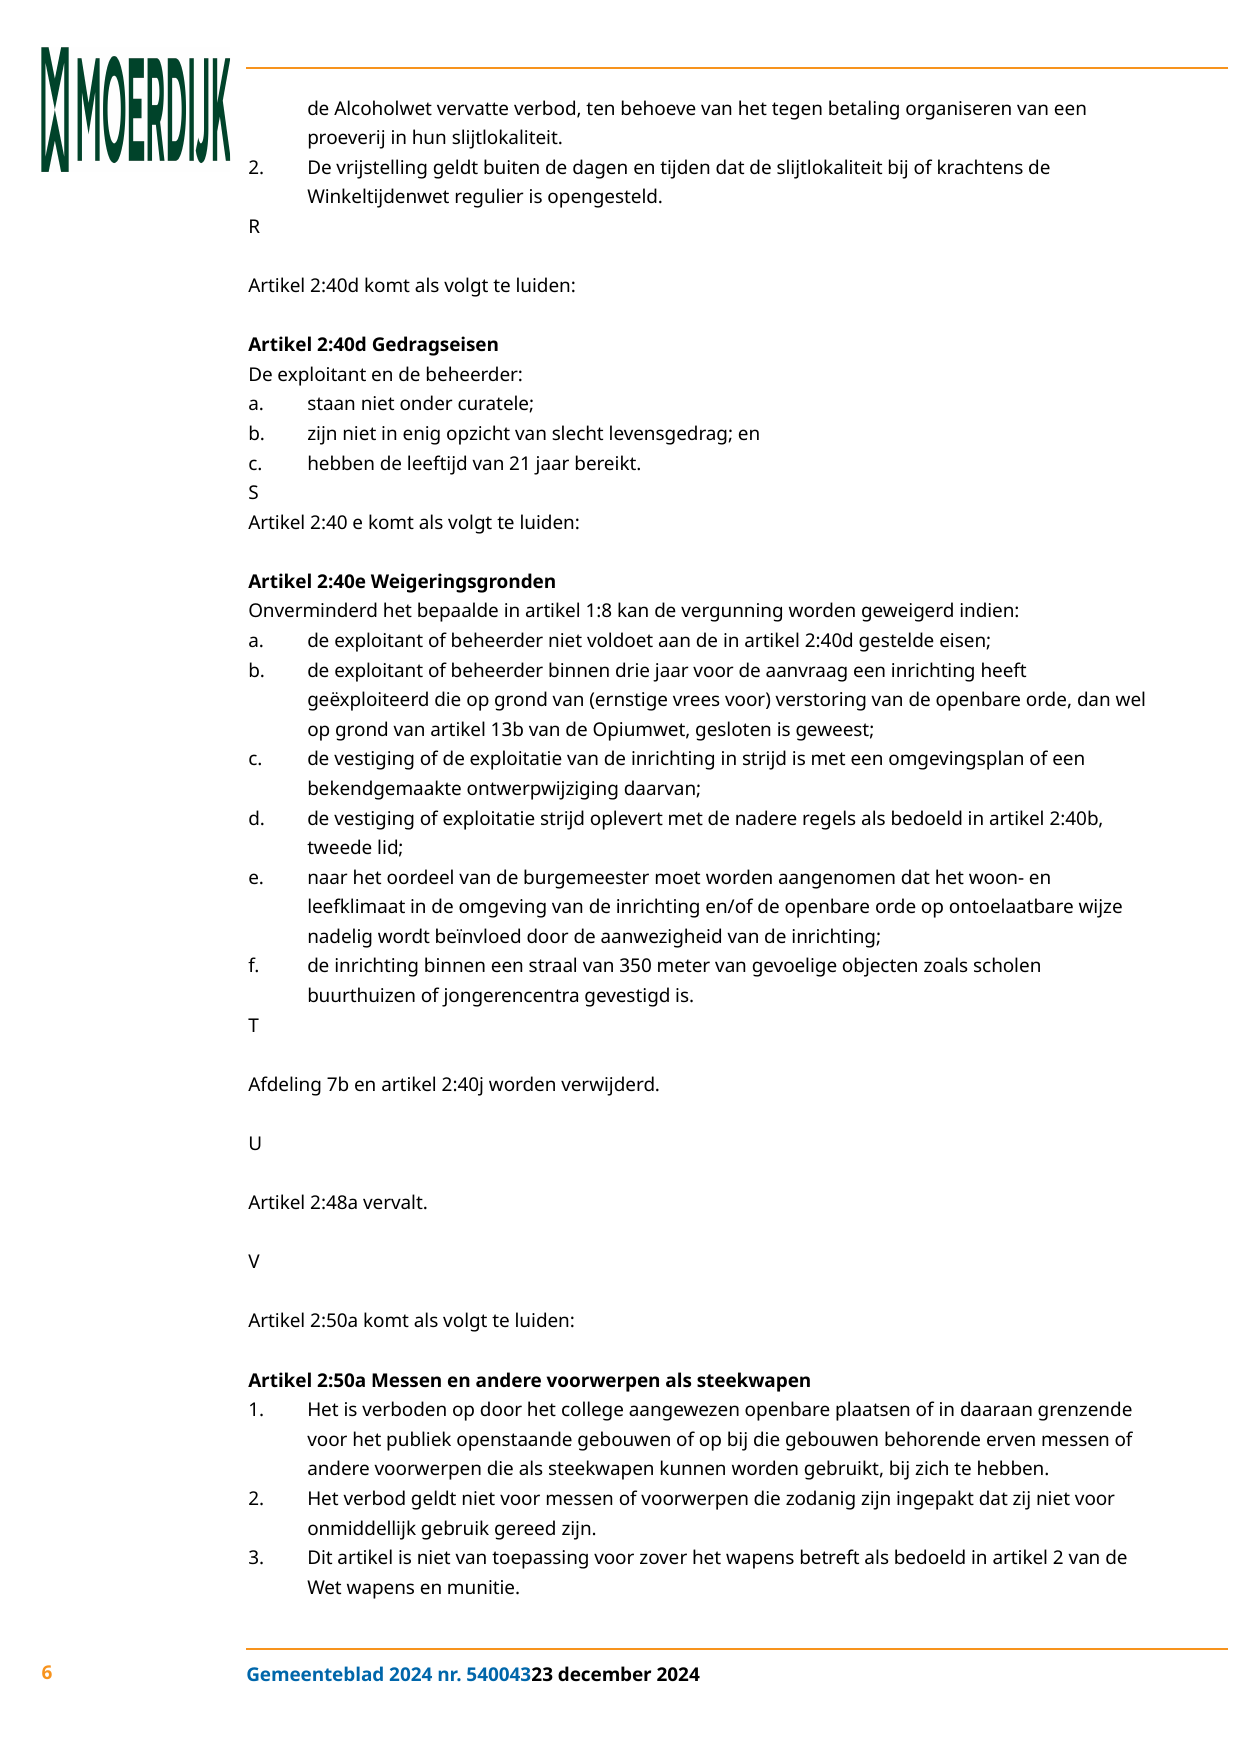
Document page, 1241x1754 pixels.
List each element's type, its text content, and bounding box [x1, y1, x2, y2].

text R [248, 213, 1152, 239]
list Het verbod geldt niet voor messen of voorwerpen die zodanig zijn ingepakt dat zij niet voor onmiddellijk gebruik gereed zijn. [248, 1485, 1152, 1541]
text Artikel 2:40d komt als volgt te luiden: [248, 272, 1152, 298]
text Onverminderd het bepaalde in artikel 1:8 kan de vergunning worden geweigerd indien: [248, 598, 1152, 623]
text T [248, 1012, 1152, 1038]
list de vestiging of de exploitatie van de inrichting in strijd is met een omgevingsplan of een bekendgemaakte ontwerpwijziging daarvan; [248, 746, 1152, 801]
text V [248, 1248, 1152, 1274]
text Artikel 2:40e Weigeringsgronden [248, 568, 1152, 594]
text Afdeling 7b en artikel 2:40j worden verwijderd. [248, 1071, 1152, 1097]
text S [248, 479, 1152, 505]
text De exploitant en de beheerder: [248, 361, 1152, 387]
list staan niet onder curatele; [248, 391, 1152, 416]
picture [41, 47, 231, 172]
text U [248, 1130, 1152, 1156]
text Artikel 2:40d Gedragseisen [248, 331, 1152, 357]
list naar het oordeel van de burgemeester moet worden aangenomen dat het woon- en leefklimaat in de omgeving van de inrichting en/of de openbare orde op ontoelaatbare wijze nadelig wordt beïnvloed door de aanwezigheid van de inrichting; [248, 864, 1152, 949]
list zijn niet in enig opzicht van slecht levensgedrag; en [248, 420, 1152, 446]
text Artikel 2:48a vervalt. [248, 1189, 1152, 1215]
list de exploitant of beheerder niet voldoet aan de in artikel 2:40d gestelde eisen; [248, 627, 1152, 653]
list Het is verboden op door het college aangewezen openbare plaatsen of in daaraan grenzende voor het publiek openstaande gebouwen of op bij die gebouwen behorende erven messen of andere voorwerpen die als steekwapen kunnen worden gebruikt, bij zich te hebben. [248, 1396, 1152, 1481]
list hebben de leeftijd van 21 jaar bereikt. [248, 450, 1152, 476]
list de exploitant of beheerder binnen drie jaar voor de aanvraag een inrichting heeft geëxploiteerd die op grond van (ernstige vrees voor) verstoring van de openbare orde, dan wel op grond van artikel 13b van de Opiumwet, gesloten is geweest; [248, 657, 1152, 742]
list de inrichting binnen een straal van 350 meter van gevoelige objecten zoals scholen buurthuizen of jongerencentra gevestigd is. [248, 953, 1152, 1008]
list de Alcoholwet vervatte verbod, ten behoeve van het tegen betaling organiseren van een proeverij in hun slijtlokaliteit. [248, 95, 1152, 150]
list Dit artikel is niet van toepassing voor zover het wapens betreft als bedoeld in artikel 2 van de Wet wapens en munitie. [248, 1544, 1152, 1600]
text Artikel 2:40 e komt als volgt te luiden: [248, 509, 1152, 535]
text Artikel 2:50a Messen en andere voorwerpen als steekwapen [248, 1367, 1152, 1393]
list de vestiging of exploitatie strijd oplevert met de nadere regels als bedoeld in artikel 2:40b, tweede lid; [248, 805, 1152, 860]
list De vrijstelling geldt buiten de dagen en tijden dat de slijtlokaliteit bij of krachtens de Winkeltijdenwet regulier is opengesteld. [248, 154, 1152, 209]
text Artikel 2:50a komt als volgt te luiden: [248, 1308, 1152, 1333]
